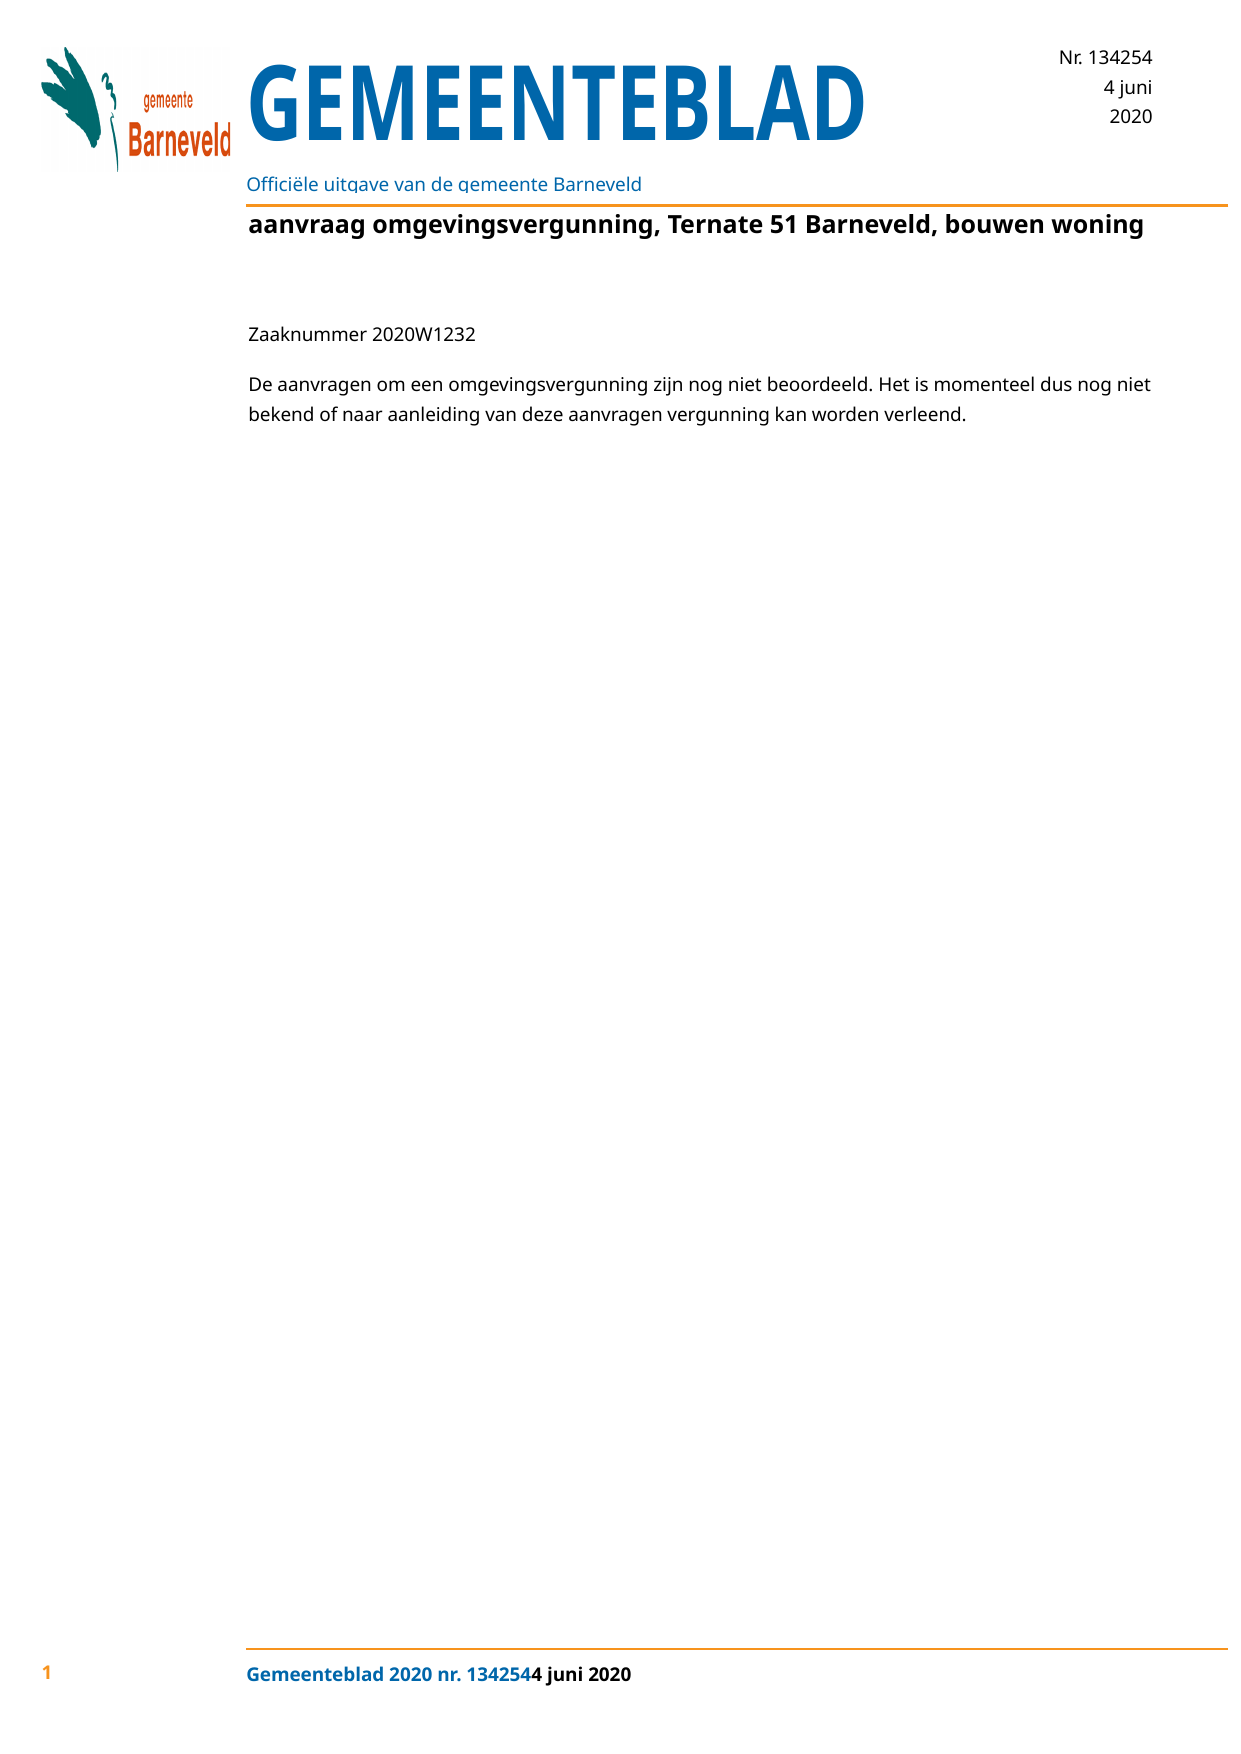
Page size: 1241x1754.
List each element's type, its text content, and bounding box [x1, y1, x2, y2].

picture [41, 47, 231, 172]
text Zaaknummer 2020W1232 [248, 321, 1152, 346]
text De aanvragen om een omgevingsvergunning zijn nog niet beoordeeld. Het is momenteel dus nog niet bekend of naar aanleiding van deze aanvragen vergunning kan worden verleend. [248, 371, 1152, 426]
text aanvraag omgevingsvergunning, Ternate 51 Barneveld, bouwen woning [248, 207, 1152, 241]
